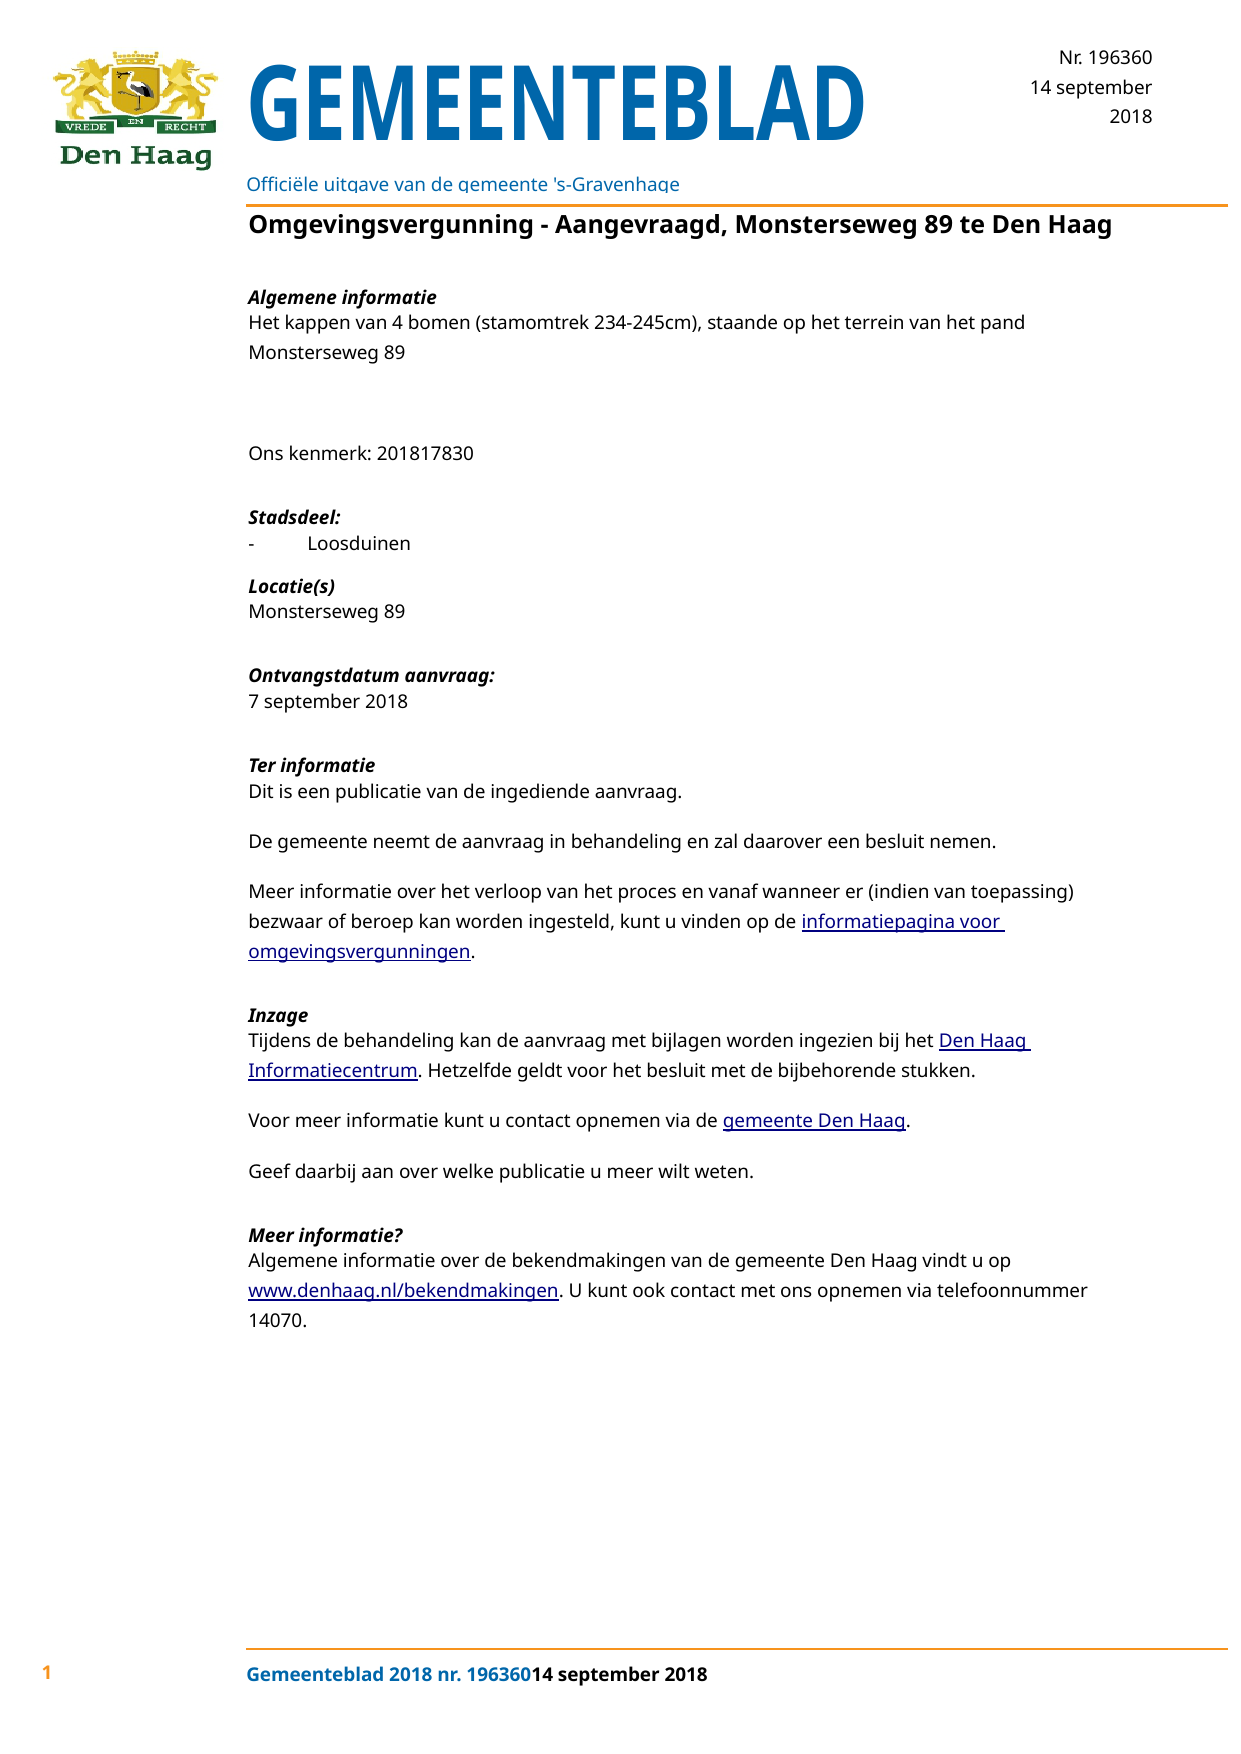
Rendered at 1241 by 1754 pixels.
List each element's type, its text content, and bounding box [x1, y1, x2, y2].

text Monsterseweg 89 [248, 598, 1152, 624]
picture [41, 47, 231, 172]
text Algemene informatie [248, 284, 1152, 309]
text Voor meer informatie kunt u contact opnemen via de gemeente Den Haag. [248, 1108, 1152, 1133]
text Inzage [248, 1002, 1152, 1028]
text Meer informatie? [248, 1222, 1152, 1248]
text Algemene informatie over de bekendmakingen van de gemeente Den Haag vindt u op www.denhaag.nl/bekendmakingen. U kunt ook contact met ons opnemen via telefoonnummer 14070. [248, 1248, 1152, 1333]
text Dit is een publicatie van de ingediende aanvraag. [248, 778, 1152, 804]
text 7 september 2018 [248, 688, 1152, 714]
text Ontvangstdatum aanvraag: [248, 662, 1152, 688]
text Ter informatie [248, 752, 1152, 778]
text Meer informatie over het verloop van het proces en vanaf wanneer er (indien van toepassing) bezwaar of beroep kan worden ingesteld, kunt u vinden op de informatiepagina voor omgevingsvergunningen. [248, 879, 1152, 964]
text Geef daarbij aan over welke publicatie u meer wilt weten. [248, 1158, 1152, 1184]
text Locatie(s) [248, 573, 1152, 598]
list Loosduinen [248, 530, 1152, 555]
text Stadsdeel: [248, 504, 1152, 530]
text Tijdens de behandeling kan de aanvraag met bijlagen worden ingezien bij het Den Haag Informatiecentrum. Hetzelfde geldt voor het besluit met de bijbehorende stukken. [248, 1028, 1152, 1083]
text De gemeente neemt de aanvraag in behandeling en zal daarover een besluit nemen. [248, 828, 1152, 854]
text Het kappen van 4 bomen (stamomtrek 234-245cm), staande op het terrein van het pand Monsterseweg 89 [248, 309, 1152, 365]
text Omgevingsvergunning - Aangevraagd, Monsterseweg 89 te Den Haag [248, 207, 1152, 241]
text Ons kenmerk: 201817830 [248, 440, 1152, 466]
